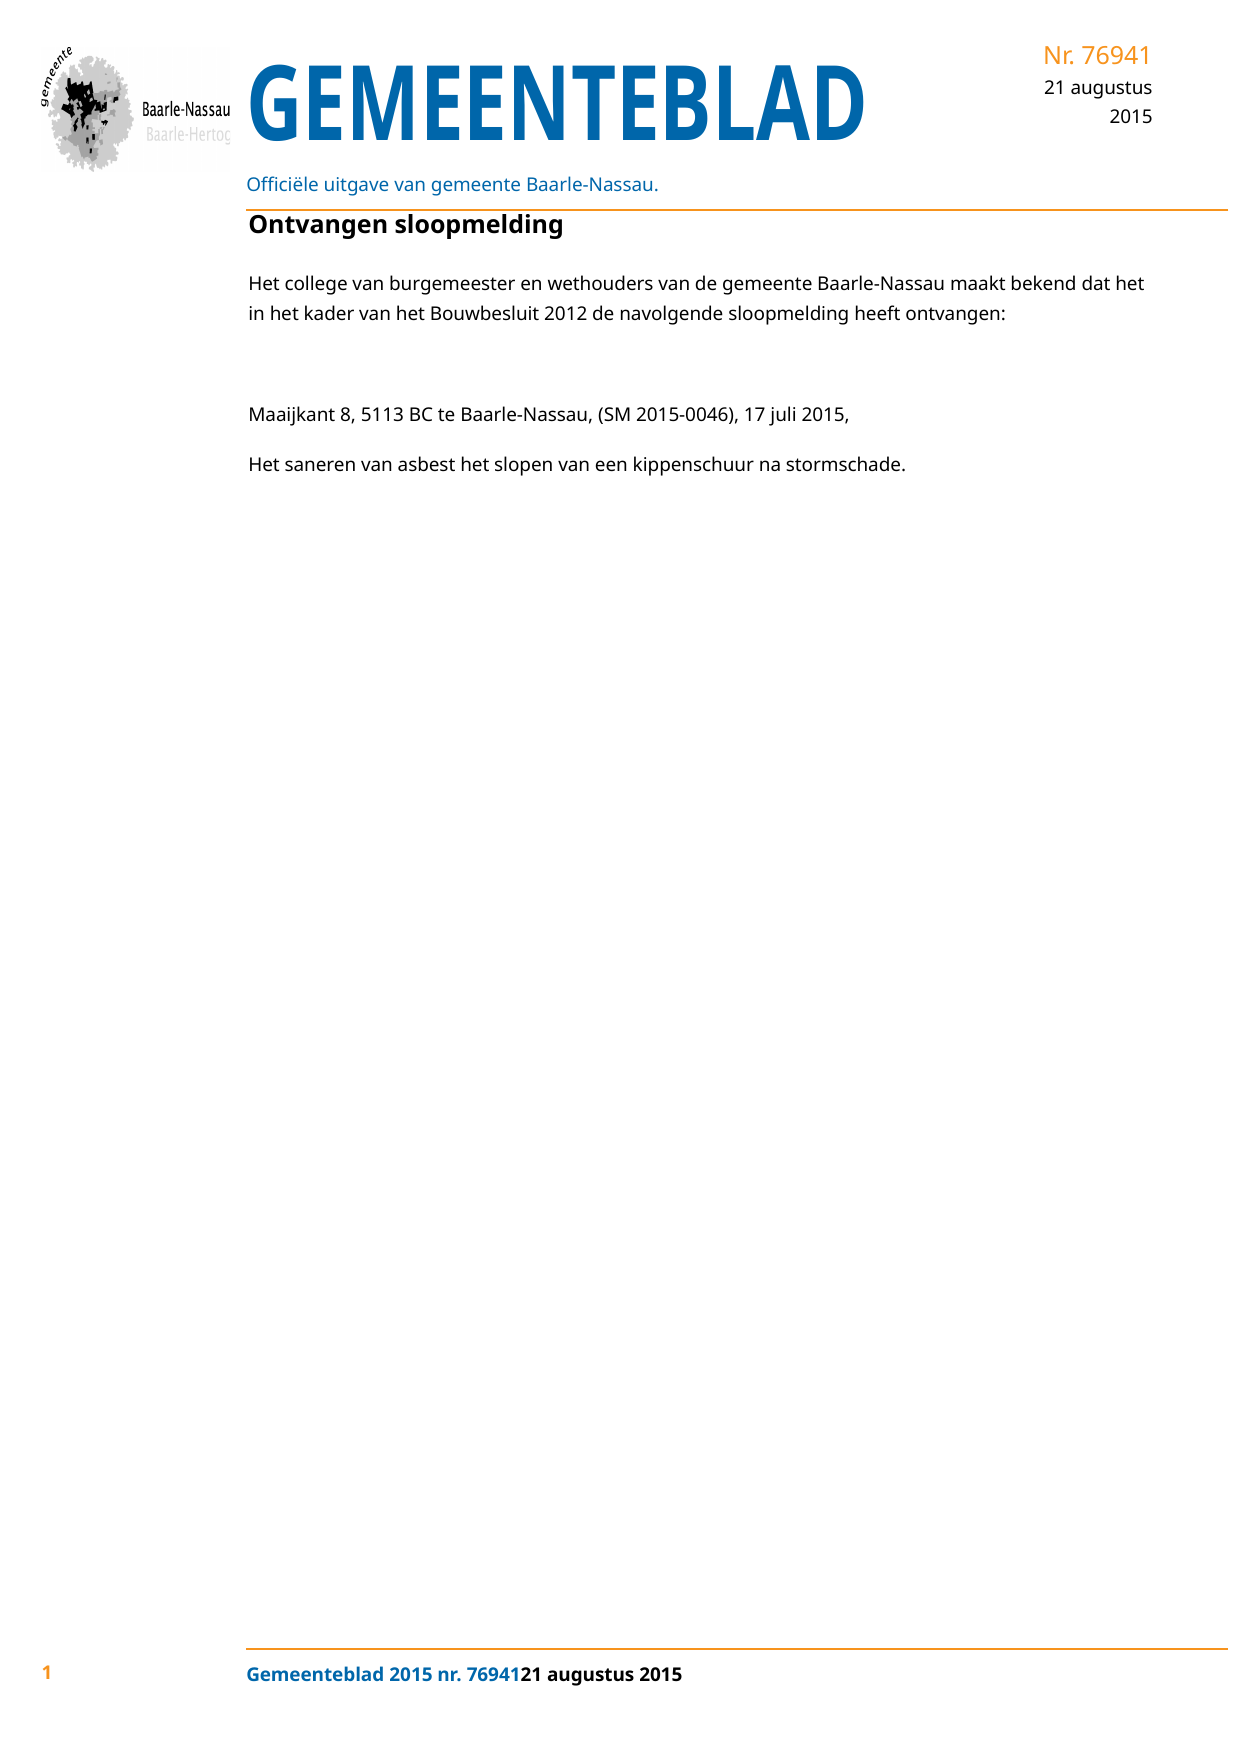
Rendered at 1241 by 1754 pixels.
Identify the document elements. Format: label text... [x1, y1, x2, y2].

text Het college van burgemeester en wethouders van de gemeente Baarle-Nassau maakt bekend dat het in het kader van het Bouwbesluit 2012 de navolgende sloopmelding heeft ontvangen: [248, 270, 1152, 326]
text Het saneren van asbest het slopen van een kippenschuur na stormschade. [248, 451, 1152, 477]
text Ontvangen sloopmelding [248, 211, 1152, 241]
picture [41, 47, 231, 172]
text Maaijkant 8, 5113 BC te Baarle-Nassau, (SM 2015-0046), 17 juli 2015, [248, 401, 1152, 426]
